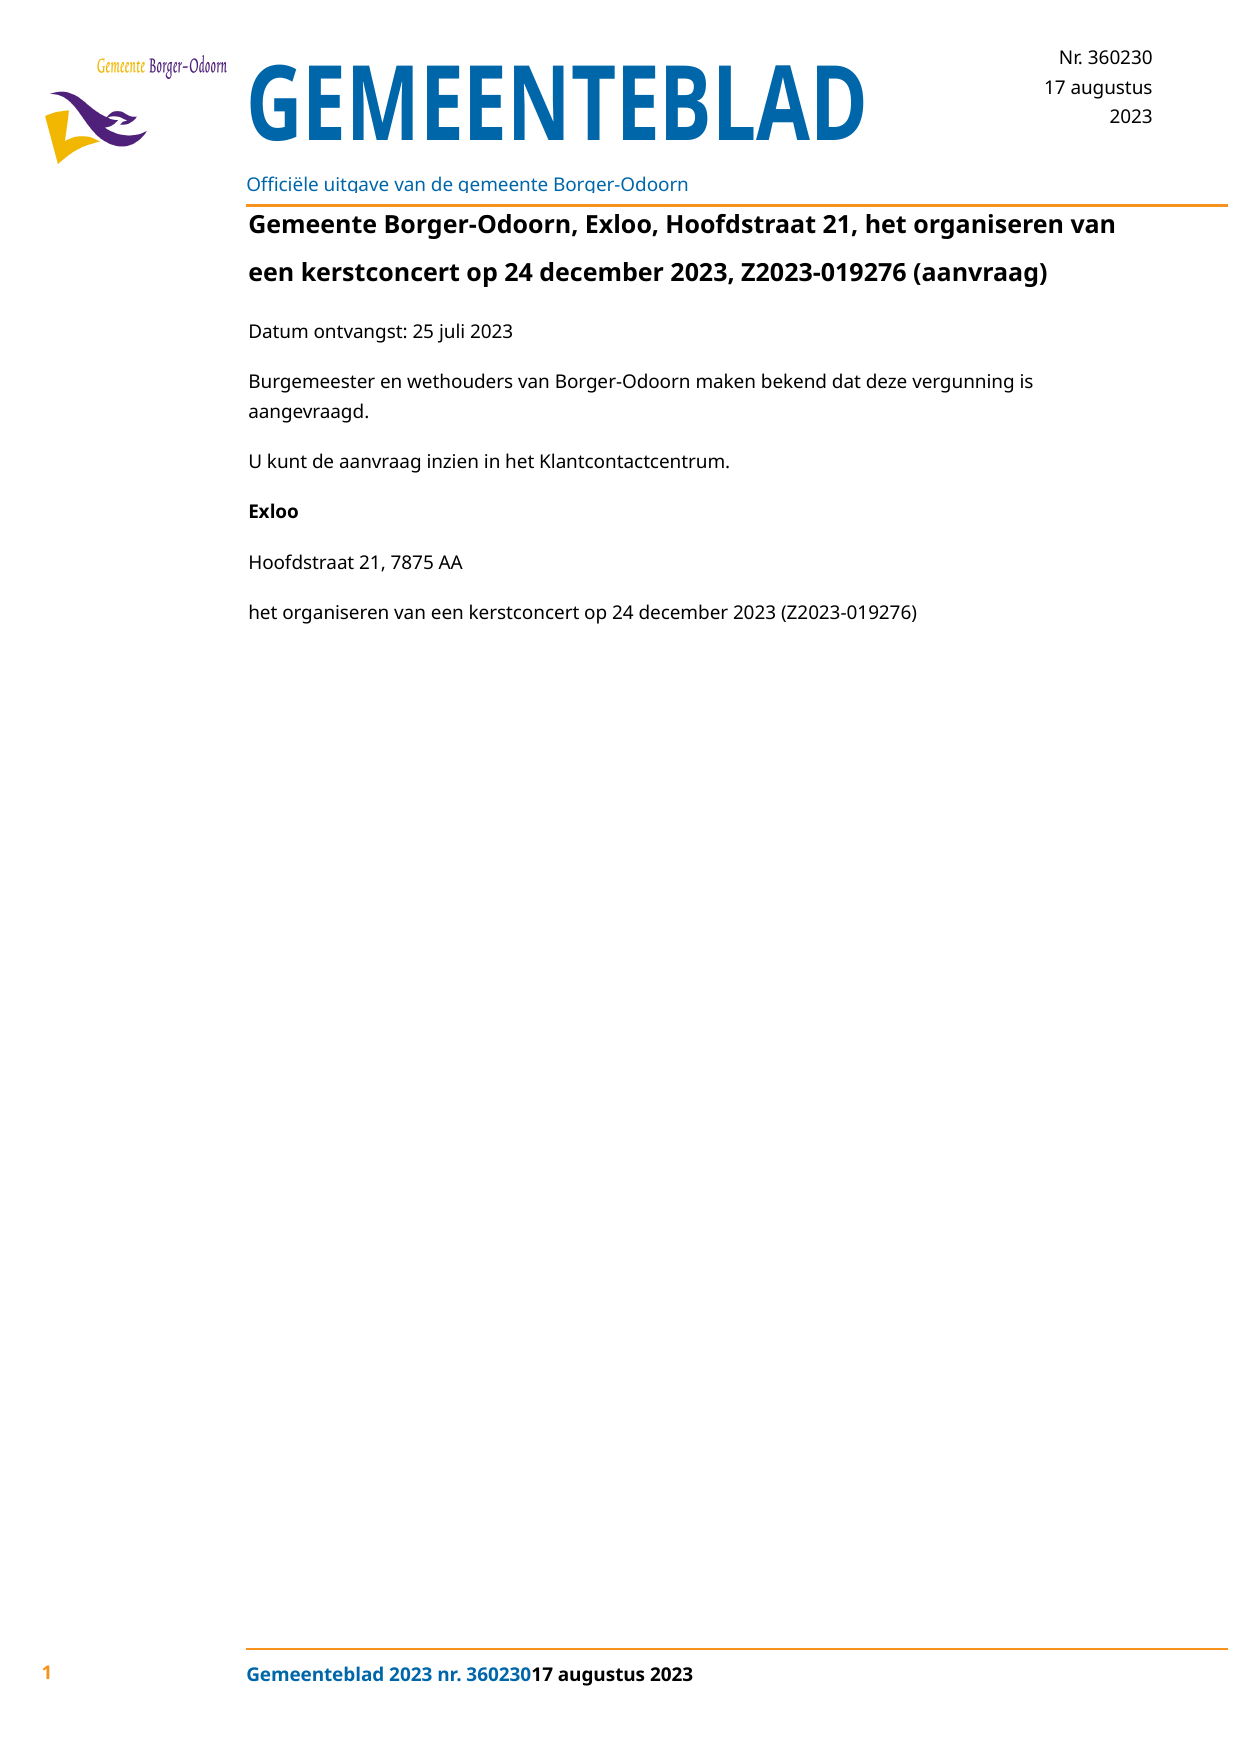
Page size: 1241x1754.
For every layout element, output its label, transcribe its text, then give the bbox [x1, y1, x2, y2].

text Exloo [248, 499, 1152, 524]
text Datum ontvangst: 25 juli 2023 [248, 318, 1152, 344]
text Burgemeester en wethouders van Borger-Odoorn maken bekend dat deze vergunning is aangevraagd. [248, 368, 1152, 424]
picture [41, 47, 231, 172]
text het organiseren van een kerstconcert op 24 december 2023 (Z2023-019276) [248, 599, 1152, 625]
text U kunt de aanvraag inzien in het Klantcontactcentrum. [248, 448, 1152, 474]
text Gemeente Borger-Odoorn, Exloo, Hoofdstraat 21, het organiseren van een kerstconcert op 24 december 2023, Z2023-019276 (aanvraag) [248, 207, 1152, 288]
text Hoofdstraat 21, 7875 AA [248, 549, 1152, 575]
